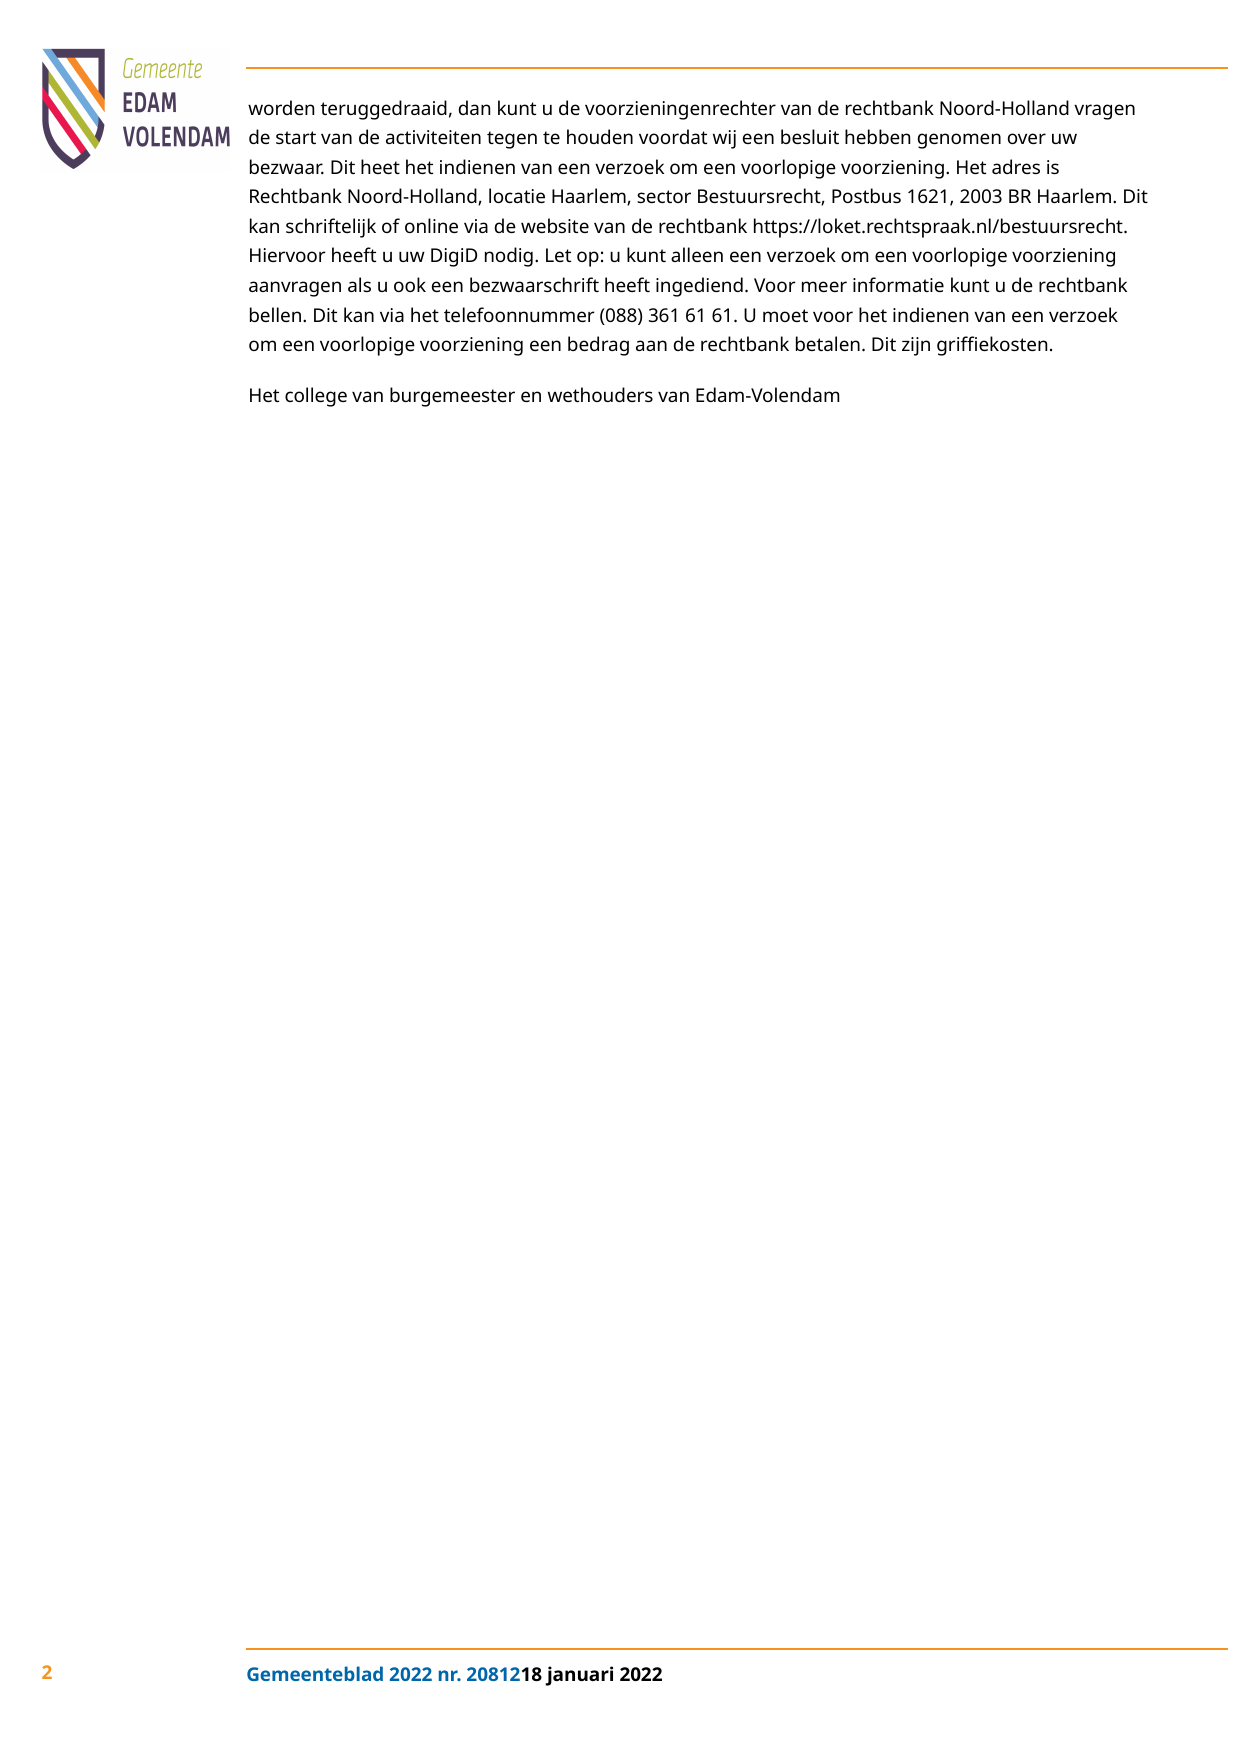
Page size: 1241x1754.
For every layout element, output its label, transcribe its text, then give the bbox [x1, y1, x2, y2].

text Het college van burgemeester en wethouders van Edam-Volendam [248, 382, 1152, 408]
picture [41, 47, 231, 172]
text worden teruggedraaid, dan kunt u de voorzieningenrechter van de rechtbank Noord-Holland vragen de start van de activiteiten tegen te houden voordat wij een besluit hebben genomen over uw bezwaar. Dit heet het indienen van een verzoek om een voorlopige voorziening. Het adres is Rechtbank Noord-Holland, locatie Haarlem, sector Bestuursrecht, Postbus 1621, 2003 BR Haarlem. Dit kan schriftelijk of online via de website van de rechtbank https://loket.rechtspraak.nl/bestuursrecht. Hiervoor heeft u uw DigiD nodig. Let op: u kunt alleen een verzoek om een voorlopige voorziening aanvragen als u ook een bezwaarschrift heeft ingediend. Voor meer informatie kunt u de rechtbank bellen. Dit kan via het telefoonnummer (088) 361 61 61. U moet voor het indienen van een verzoek om een voorlopige voorziening een bedrag aan de rechtbank betalen. Dit zijn griffiekosten. [248, 95, 1152, 357]
